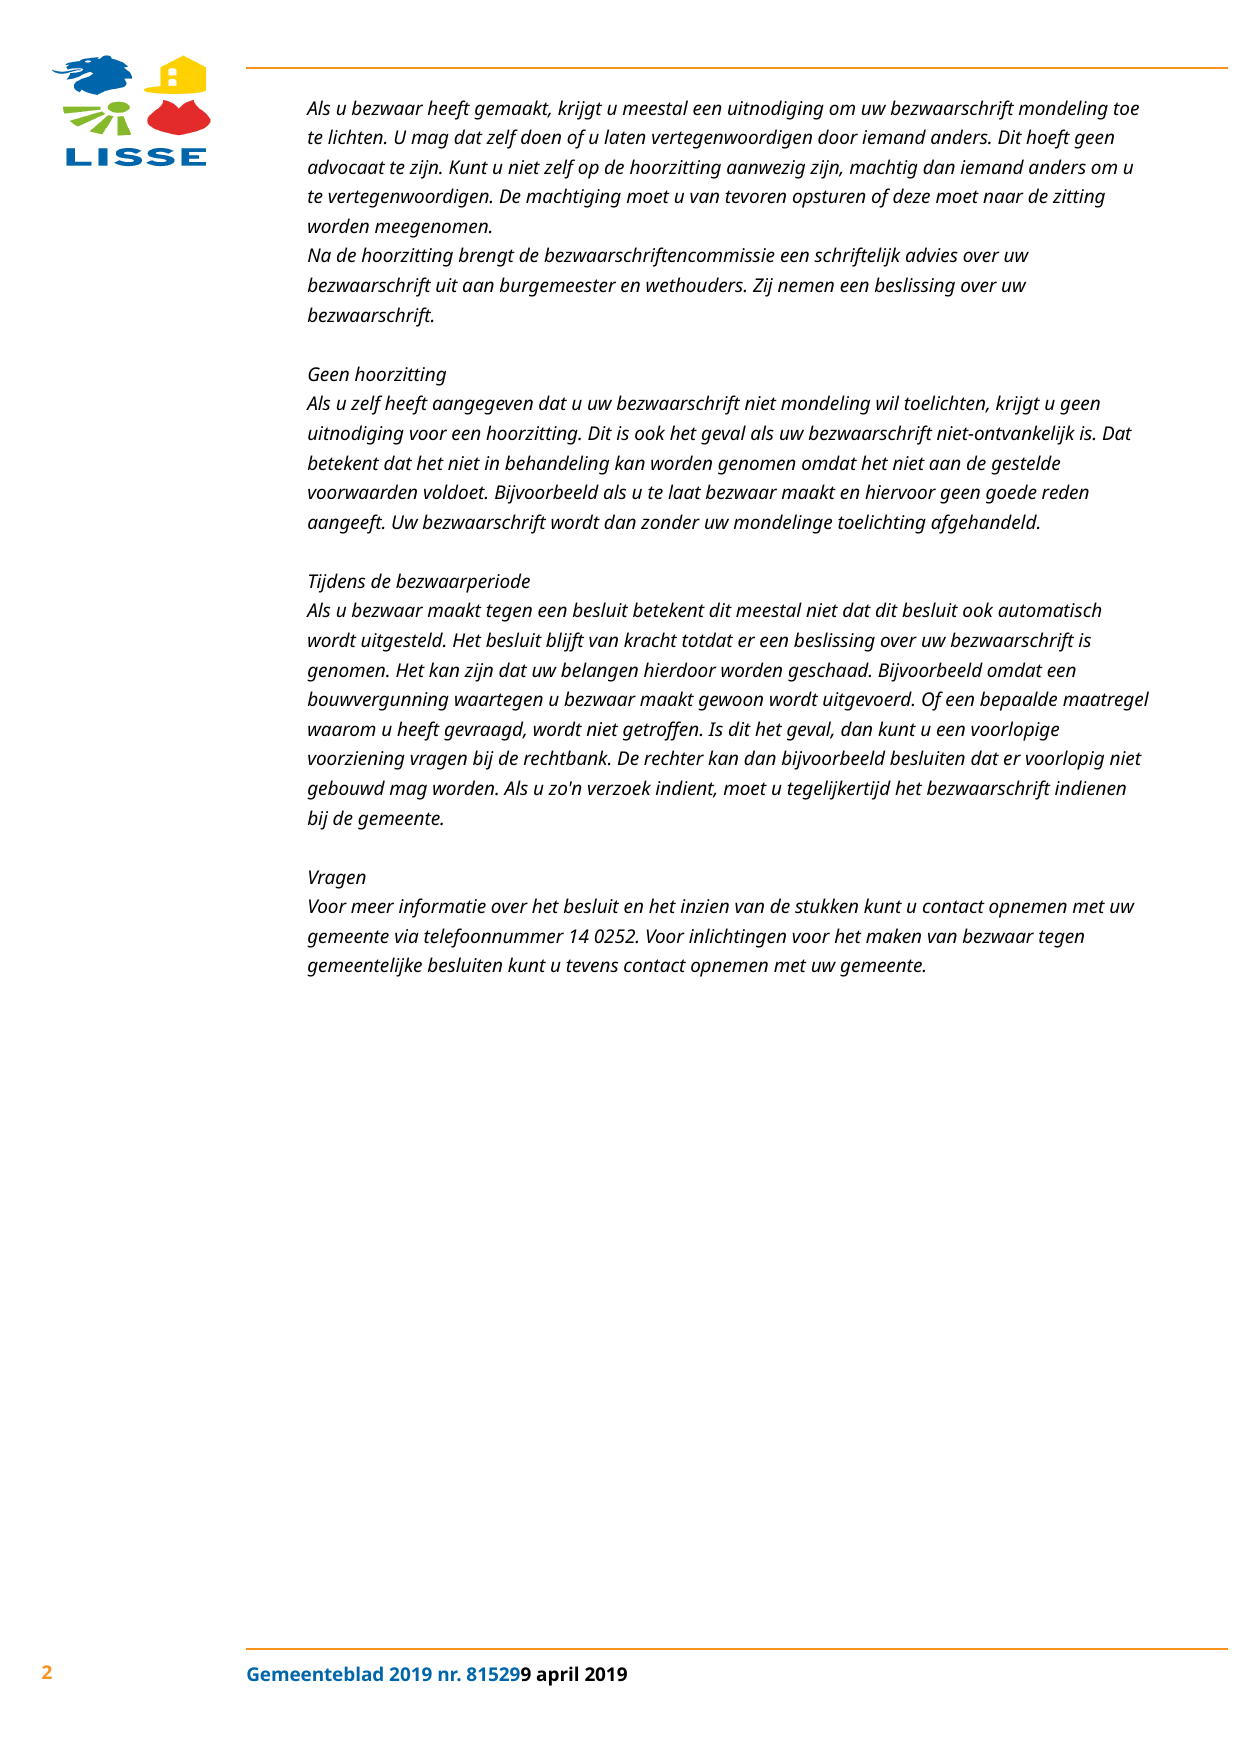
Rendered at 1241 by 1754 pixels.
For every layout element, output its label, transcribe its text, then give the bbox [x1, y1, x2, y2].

list Als u bezwaar heeft gemaakt, krijgt u meestal een uitnodiging om uw bezwaarschrift mondeling toe te lichten. U mag dat zelf doen of u laten vertegenwoordigen door iemand anders. Dit hoeft geen advocaat te zijn. Kunt u niet zelf op de hoorzitting aanwezig zijn, machtig dan iemand anders om u te vertegenwoordigen. De machtiging moet u van tevoren opsturen of deze moet naar de zitting worden meegenomen. [248, 95, 1152, 239]
list Vragen [248, 864, 1152, 890]
list Na de hoorzitting brengt de bezwaarschriftencommissie een schriftelijk advies over uw bezwaarschrift uit aan burgemeester en wethouders. Zij nemen een beslissing over uw bezwaarschrift. [248, 243, 1152, 328]
list Als u bezwaar maakt tegen een besluit betekent dit meestal niet dat dit besluit ook automatisch wordt uitgesteld. Het besluit blijft van kracht totdat er een beslissing over uw bezwaarschrift is genomen. Het kan zijn dat uw belangen hierdoor worden geschaad. Bijvoorbeeld omdat een bouwvergunning waartegen u bezwaar maakt gewoon wordt uitgevoerd. Of een bepaalde maatregel waarom u heeft gevraagd, wordt niet getroffen. Is dit het geval, dan kunt u een voorlopige voorziening vragen bij de rechtbank. De rechter kan dan bijvoorbeeld besluiten dat er voorlopig niet gebouwd mag worden. Als u zo'n verzoek indient, moet u tegelijkertijd het bezwaarschrift indienen bij de gemeente. [248, 598, 1152, 831]
list Geen hoorzitting [248, 361, 1152, 387]
picture [41, 47, 231, 172]
list Als u zelf heeft aangegeven dat u uw bezwaarschrift niet mondeling wil toelichten, krijgt u geen uitnodiging voor een hoorzitting. Dit is ook het geval als uw bezwaarschrift niet-ontvankelijk is. Dat betekent dat het niet in behandeling kan worden genomen omdat het niet aan de gestelde voorwaarden voldoet. Bijvoorbeeld als u te laat bezwaar maakt en hiervoor geen goede reden aangeeft. Uw bezwaarschrift wordt dan zonder uw mondelinge toelichting afgehandeld. [248, 391, 1152, 535]
list Tijdens de bezwaarperiode [248, 568, 1152, 594]
list Voor meer informatie over het besluit en het inzien van de stukken kunt u contact opnemen met uw gemeente via telefoonnummer 14 0252. Voor inlichtingen voor het maken van bezwaar tegen gemeentelijke besluiten kunt u tevens contact opnemen met uw gemeente. [248, 893, 1152, 978]
